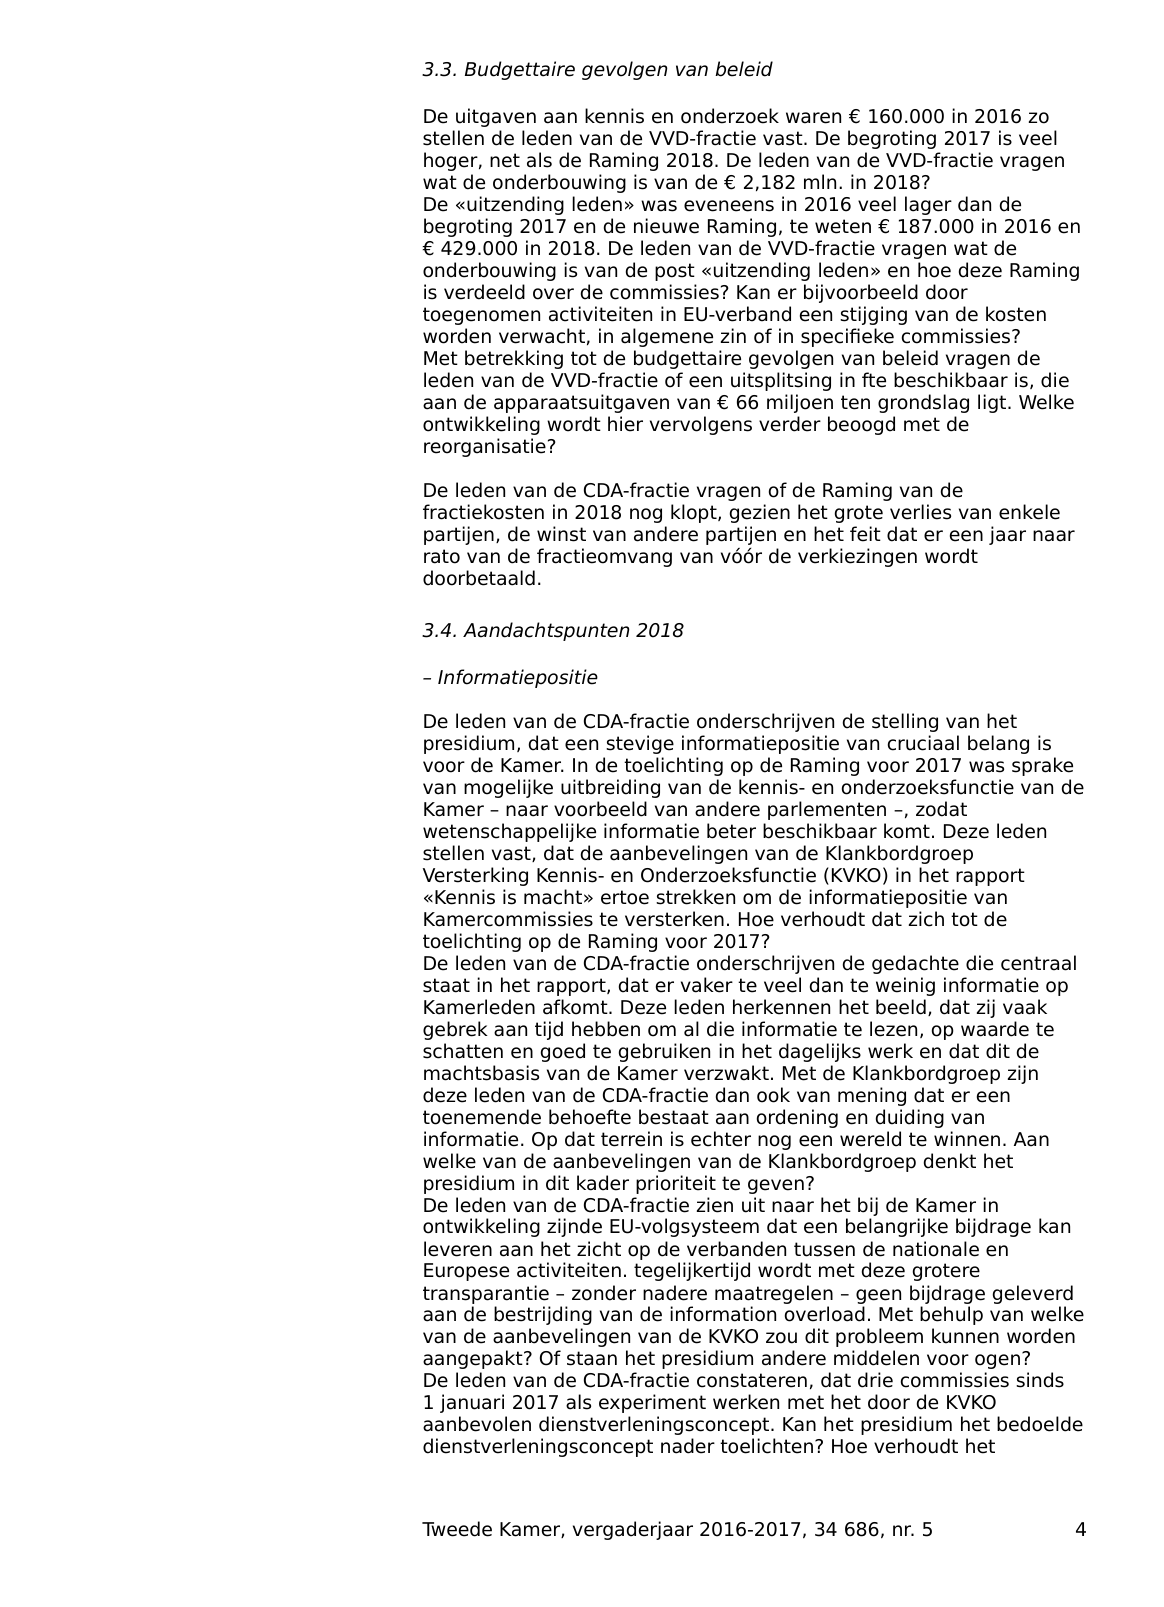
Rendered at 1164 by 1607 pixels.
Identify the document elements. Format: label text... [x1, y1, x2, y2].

text De uitgaven aan kennis en onderzoek waren € 160.000 in 2016 zo stellen de leden van de VVD-fractie vast. De begroting 2017 is veel hoger, net als de Raming 2018. De leden van de VVD-fractie vragen wat de onderbouwing is van de € 2,182 mln. in 2018? [422, 106, 1087, 194]
text De leden van de CDA-fractie zien uit naar het bij de Kamer in ontwikkeling zijnde EU-volgsysteem dat een belangrijke bijdrage kan leveren aan het zicht op de verbanden tussen de nationale en Europese activiteiten. tegelijkertijd wordt met deze grotere transparantie – zonder nadere maatregelen – geen bijdrage geleverd aan de bestrijding van de information overload. Met behulp van welke van de aanbevelingen van de KVKO zou dit probleem kunnen worden aangepakt? Of staan het presidium andere middelen voor ogen? [422, 1194, 1087, 1370]
subtitle 3.3. Budgettaire gevolgen van beleid [422, 59, 1087, 81]
text De «uitzending leden» was eveneens in 2016 veel lager dan de begroting 2017 en de nieuwe Raming, te weten € 187.000 in 2016 en € 429.000 in 2018. De leden van de VVD-fractie vragen wat de onderbouwing is van de post «uitzending leden» en hoe deze Raming is verdeeld over de commissies? Kan er bijvoorbeeld door toegenomen activiteiten in EU-verband een stijging van de kosten worden verwacht, in algemene zin of in specifieke commissies? [422, 194, 1087, 348]
text Met betrekking tot de budgettaire gevolgen van beleid vragen de leden van de VVD-fractie of een uitsplitsing in fte beschikbaar is, die aan de apparaatsuitgaven van € 66 miljoen ten grondslag ligt. Welke ontwikkeling wordt hier vervolgens verder beoogd met de reorganisatie? [422, 348, 1087, 458]
text De leden van de CDA-fractie constateren, dat drie commissies sinds 1 januari 2017 als experiment werken met het door de KVKO aanbevolen dienstverleningsconcept. Kan het presidium het bedoelde dienstverleningsconcept nader toelichten? Hoe verhoudt het [422, 1370, 1087, 1458]
text De leden van de CDA-fractie vragen of de Raming van de fractiekosten in 2018 nog klopt, gezien het grote verlies van enkele partijen, de winst van andere partijen en het feit dat er een jaar naar rato van de fractieomvang van vóór de verkiezingen wordt doorbetaald. [422, 480, 1087, 590]
text De leden van de CDA-fractie onderschrijven de gedachte die centraal staat in het rapport, dat er vaker te veel dan te weinig informatie op Kamerleden afkomt. Deze leden herkennen het beeld, dat zij vaak gebrek aan tijd hebben om al die informatie te lezen, op waarde te schatten en goed te gebruiken in het dagelijks werk en dat dit de machtsbasis van de Kamer verzwakt. Met de Klankbordgroep zijn deze leden van de CDA-fractie dan ook van mening dat er een toenemende behoefte bestaat aan ordening en duiding van informatie. Op dat terrein is echter nog een wereld te winnen. Aan welke van de aanbevelingen van de Klankbordgroep denkt het presidium in dit kader prioriteit te geven? [422, 953, 1087, 1194]
text De leden van de CDA-fractie onderschrijven de stelling van het presidium, dat een stevige informatiepositie van cruciaal belang is voor de Kamer. In de toelichting op de Raming voor 2017 was sprake van mogelijke uitbreiding van de kennis- en onderzoeksfunctie van de Kamer – naar voorbeeld van andere parlementen –, zodat wetenschappelijke informatie beter beschikbaar komt. Deze leden stellen vast, dat de aanbevelingen van de Klankbordgroep Versterking Kennis- en Onderzoeksfunctie (KVKO) in het rapport «Kennis is macht» ertoe strekken om de informatiepositie van Kamercommissies te versterken. Hoe verhoudt dat zich tot de toelichting op de Raming voor 2017? [422, 711, 1087, 953]
subtitle 3.4. Aandachtspunten 2018 [422, 620, 1087, 642]
subtitle – Informatiepositie [422, 667, 1087, 689]
